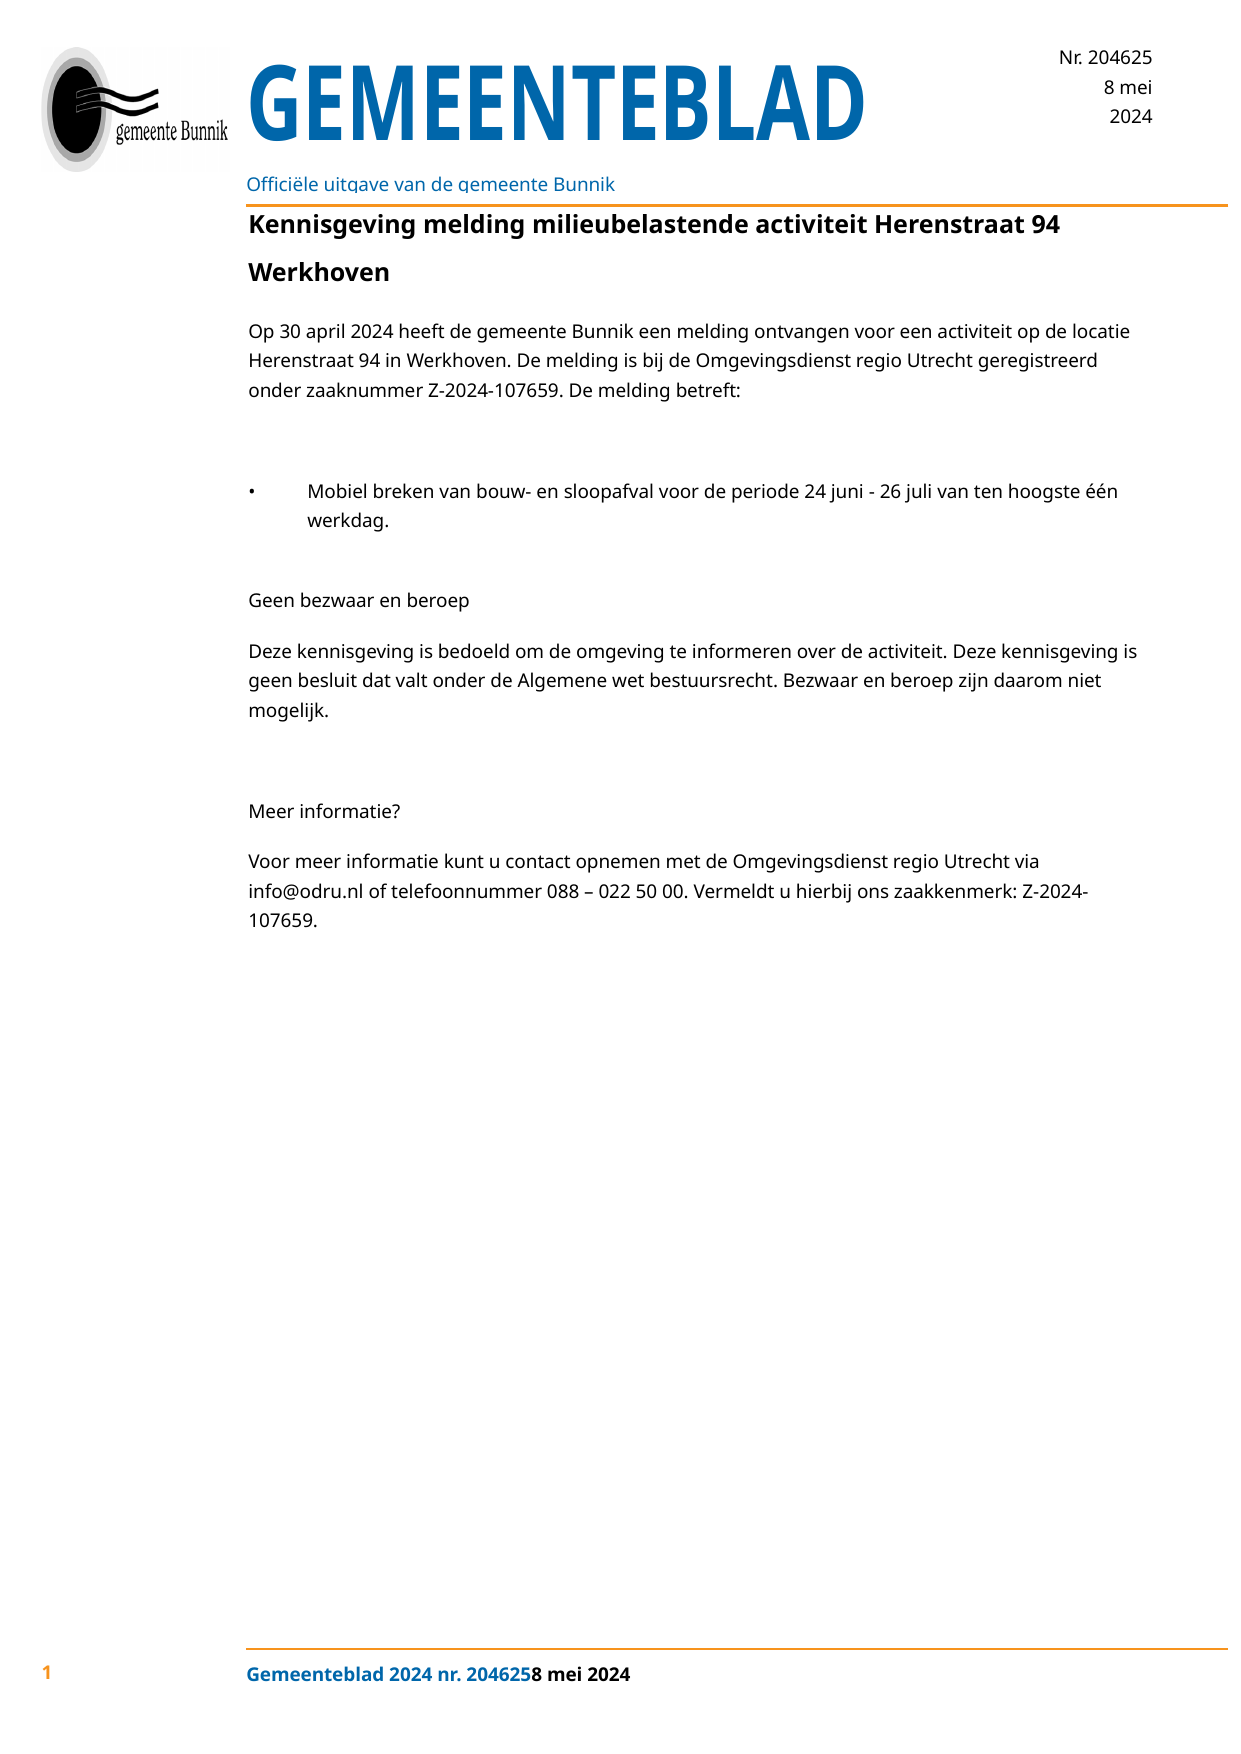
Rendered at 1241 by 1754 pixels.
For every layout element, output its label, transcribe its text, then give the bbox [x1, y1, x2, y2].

picture [41, 47, 231, 172]
text Kennisgeving melding milieubelastende activiteit Herenstraat 94 Werkhoven [248, 207, 1152, 288]
text Meer informatie? [248, 798, 1152, 824]
text Geen bezwaar en beroep [248, 587, 1152, 613]
list Mobiel breken van bouw- en sloopafval voor de periode 24 juni - 26 juli van ten hoogste één werkdag. [248, 478, 1152, 533]
text Voor meer informatie kunt u contact opnemen met de Omgevingsdienst regio Utrecht via info@odru.nl of telefoonnummer 088 – 022 50 00. Vermeldt u hierbij ons zaakkenmerk: Z-2024-107659. [248, 848, 1152, 933]
text Op 30 april 2024 heeft de gemeente Bunnik een melding ontvangen voor een activiteit op de locatie Herenstraat 94 in Werkhoven. De melding is bij de Omgevingsdienst regio Utrecht geregistreerd onder zaaknummer Z-2024-107659. De melding betreft: [248, 318, 1152, 403]
text Deze kennisgeving is bedoeld om de omgeving te informeren over de activiteit. Deze kennisgeving is geen besluit dat valt onder de Algemene wet bestuursrecht. Bezwaar en beroep zijn daarom niet mogelijk. [248, 638, 1152, 723]
